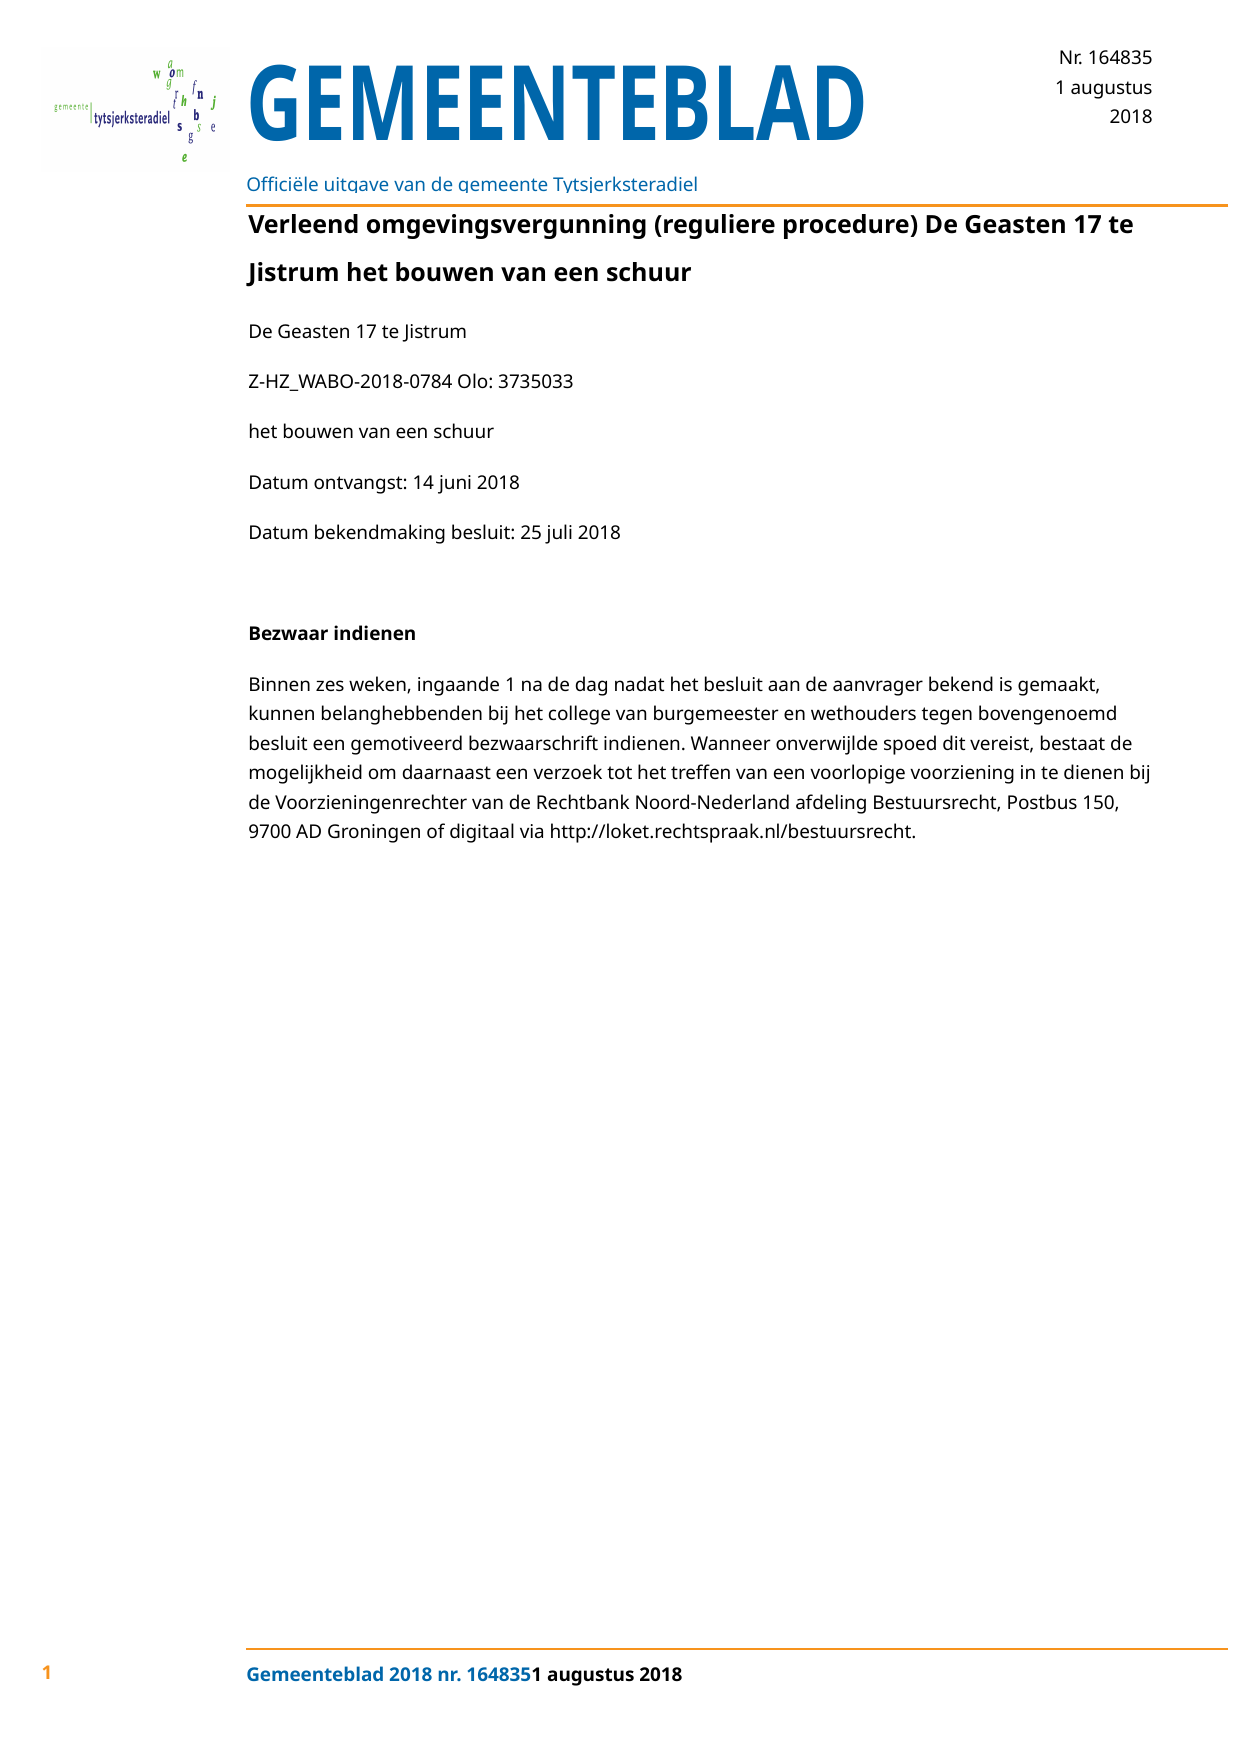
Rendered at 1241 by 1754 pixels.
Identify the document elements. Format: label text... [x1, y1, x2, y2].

text De Geasten 17 te Jistrum [248, 318, 1152, 344]
picture [41, 47, 231, 172]
text Bezwaar indienen [248, 620, 1152, 646]
text Binnen zes weken, ingaande 1 na de dag nadat het besluit aan de aanvrager bekend is gemaakt, kunnen belanghebbenden bij het college van burgemeester en wethouders tegen bovengenoemd besluit een gemotiveerd bezwaarschrift indienen. Wanneer onverwijlde spoed dit vereist, bestaat de mogelijkheid om daarnaast een verzoek tot het treffen van een voorlopige voorziening in te dienen bij de Voorzieningenrechter van de Rechtbank Noord-Nederland afdeling Bestuursrecht, Postbus 150, 9700 AD Groningen of digitaal via http://loket.rechtspraak.nl/bestuursrecht. [248, 671, 1152, 844]
text het bouwen van een schuur [248, 419, 1152, 444]
text Z-HZ_WABO-2018-0784 Olo: 3735033 [248, 368, 1152, 394]
text Verleend omgevingsvergunning (reguliere procedure) De Geasten 17 te Jistrum het bouwen van een schuur [248, 207, 1152, 288]
text Datum ontvangst: 14 juni 2018 [248, 469, 1152, 495]
text Datum bekendmaking besluit: 25 juli 2018 [248, 519, 1152, 545]
